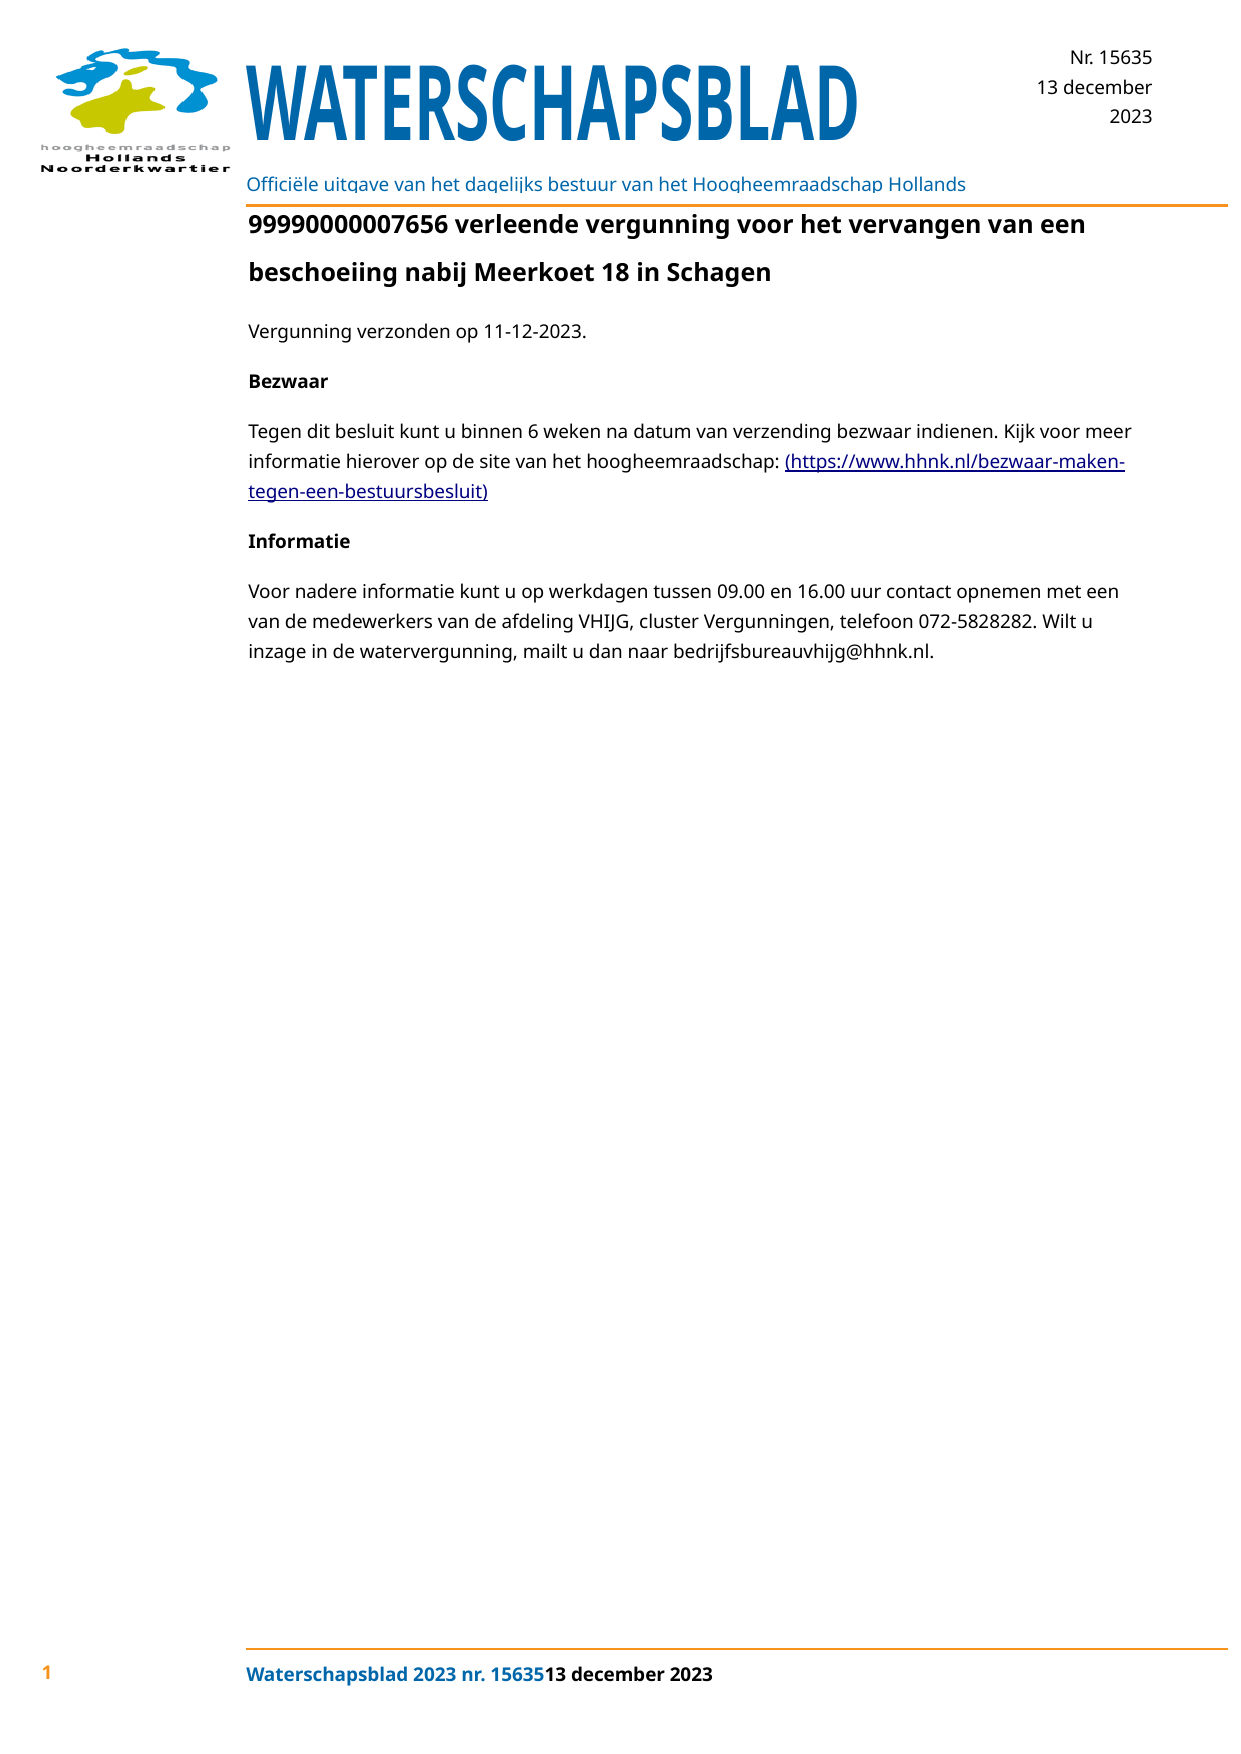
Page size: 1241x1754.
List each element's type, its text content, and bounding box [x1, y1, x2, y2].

text Tegen dit besluit kunt u binnen 6 weken na datum van verzending bezwaar indienen. Kijk voor meer informatie hierover op de site van het hoogheemraadschap: (https://www.hhnk.nl/bezwaar-maken-tegen-een-bestuursbesluit) [248, 419, 1152, 504]
text Informatie [248, 528, 1152, 554]
text Voor nadere informatie kunt u op werkdagen tussen 09.00 en 16.00 uur contact opnemen met een van de medewerkers van de afdeling VHIJG, cluster Vergunningen, telefoon 072-5828282. Wilt u inzage in de watervergunning, mailt u dan naar bedrijfsbureauvhijg@hhnk.nl. [248, 579, 1152, 664]
text Bezwaar [248, 368, 1152, 394]
text Vergunning verzonden op 11-12-2023. [248, 318, 1152, 344]
picture [41, 47, 231, 172]
text 99990000007656 verleende vergunning voor het vervangen van een beschoeiing nabij Meerkoet 18 in Schagen [248, 207, 1152, 288]
